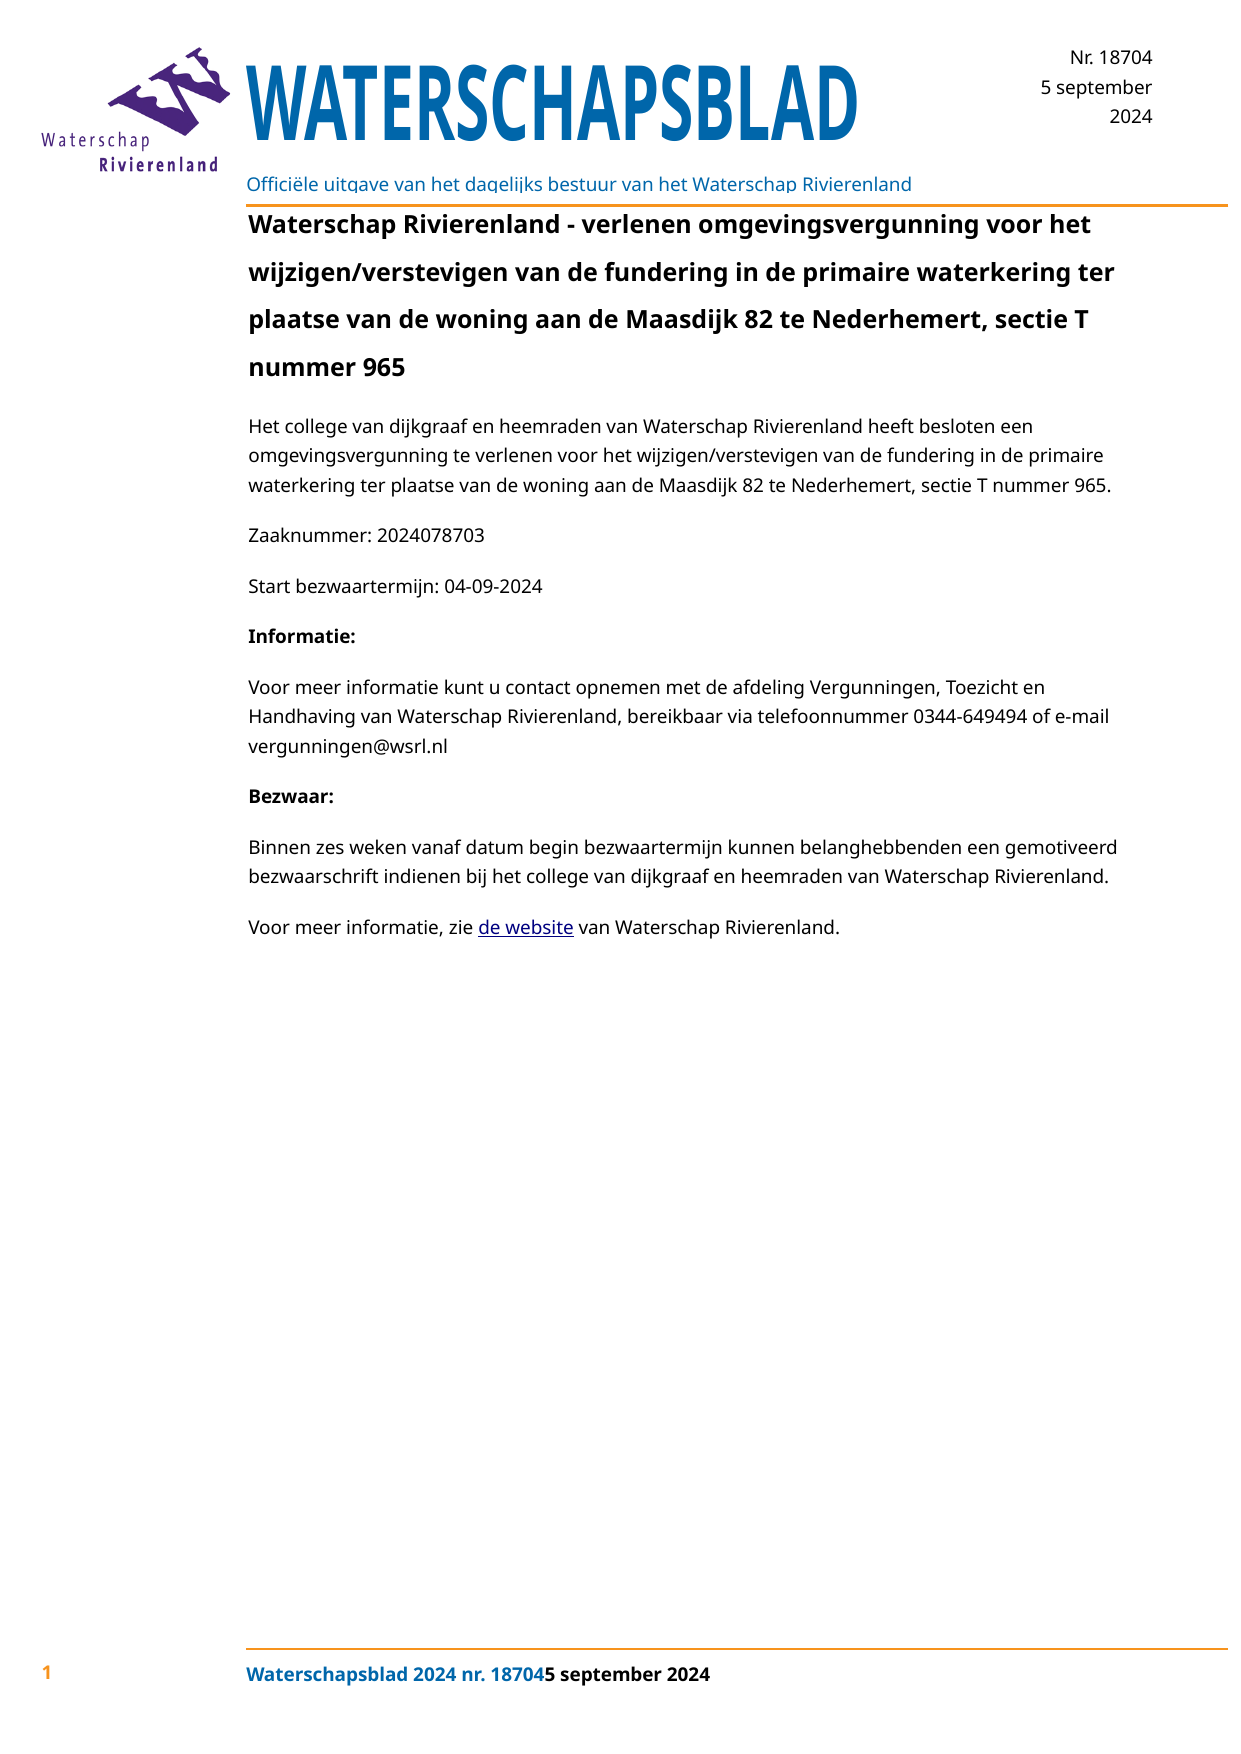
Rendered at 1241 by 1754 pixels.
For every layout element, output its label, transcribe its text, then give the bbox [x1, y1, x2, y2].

picture [41, 47, 231, 172]
text Zaaknummer: 2024078703 [248, 523, 1152, 548]
text Voor meer informatie, zie de website van Waterschap Rivierenland. [248, 914, 1152, 940]
text Voor meer informatie kunt u contact opnemen met de afdeling Vergunningen, Toezicht en Handhaving van Waterschap Rivierenland, bereikbaar via telefoonnummer 0344-649494 of e-mail vergunningen@wsrl.nl [248, 674, 1152, 759]
text Bezwaar: [248, 783, 1152, 809]
text Het college van dijkgraaf en heemraden van Waterschap Rivierenland heeft besloten een omgevingsvergunning te verlenen voor het wijzigen/verstevigen van de fundering in de primaire waterkering ter plaatse van de woning aan de Maasdijk 82 te Nederhemert, sectie T nummer 965. [248, 413, 1152, 498]
text Informatie: [248, 623, 1152, 649]
text Binnen zes weken vanaf datum begin bezwaartermijn kunnen belanghebbenden een gemotiveerd bezwaarschrift indienen bij het college van dijkgraaf en heemraden van Waterschap Rivierenland. [248, 834, 1152, 889]
text Start bezwaartermijn: 04-09-2024 [248, 573, 1152, 599]
text Waterschap Rivierenland - verlenen omgevingsvergunning voor het wijzigen/verstevigen van de fundering in de primaire waterkering ter plaatse van de woning aan de Maasdijk 82 te Nederhemert, sectie T nummer 965 [248, 207, 1152, 384]
